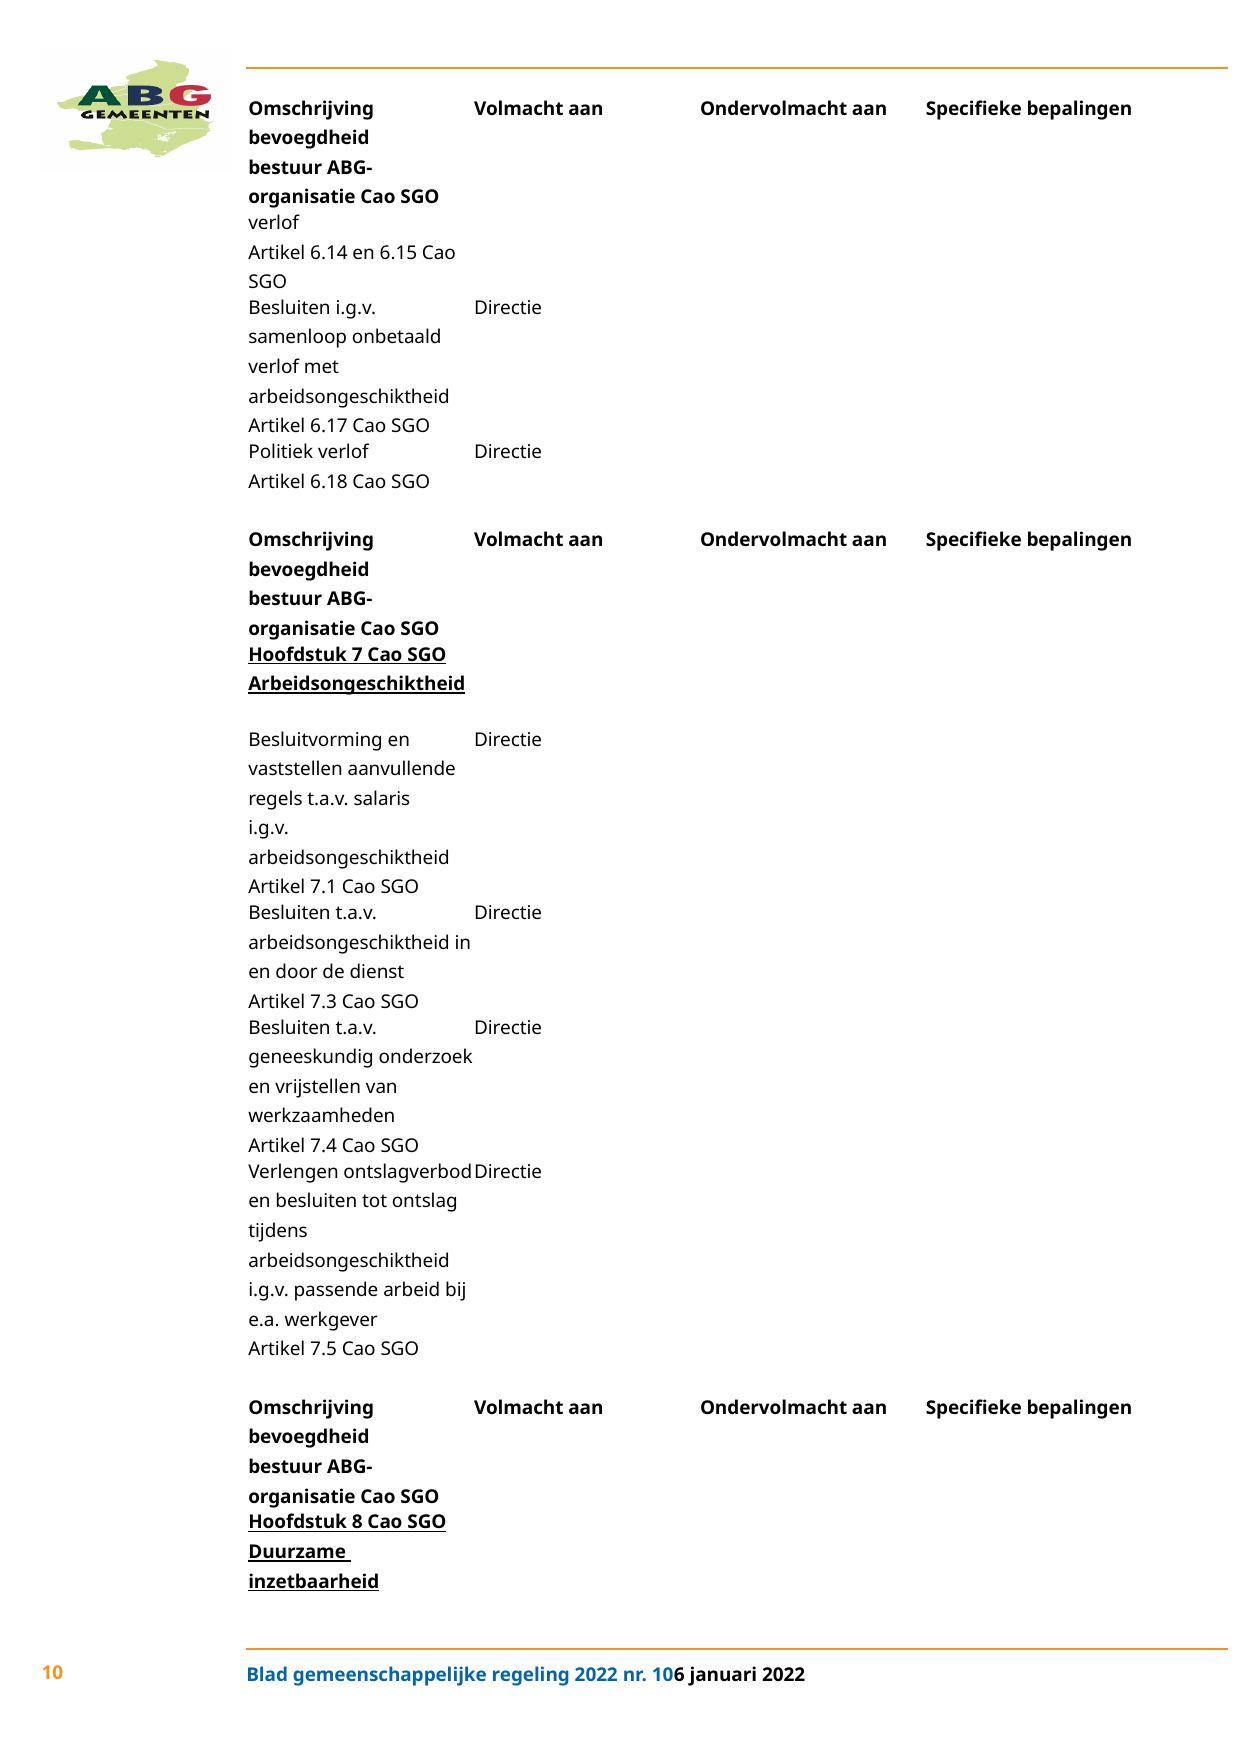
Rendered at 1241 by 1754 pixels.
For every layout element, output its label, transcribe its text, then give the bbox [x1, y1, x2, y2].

table_header Specifieke bepalingen [926, 526, 1152, 641]
table_cell Directie [474, 294, 700, 438]
table_header Specifieke bepalingen [926, 95, 1152, 209]
table_cell [700, 209, 926, 294]
table_cell [926, 1158, 1152, 1361]
table_header Omschrijving bevoegdheid bestuur ABG-organisatie Cao SGO [248, 1394, 474, 1509]
table_header Volmacht aan [474, 526, 700, 641]
table_header Ondervolmacht aan [700, 1394, 926, 1509]
table_cell [474, 1509, 700, 1593]
table_cell [926, 1014, 1152, 1158]
picture [41, 47, 231, 172]
table_cell Directie [474, 438, 700, 493]
table_header Ondervolmacht aan [700, 95, 926, 209]
table_cell Hoofdstuk 8 Cao SGO Duurzame inzetbaarheid [248, 1509, 474, 1593]
table_cell [926, 438, 1152, 493]
table_cell [700, 294, 926, 438]
table_header Omschrijving bevoegdheid bestuur ABG-organisatie Cao SGO [248, 526, 474, 641]
table_cell [700, 1509, 926, 1593]
table_cell [926, 900, 1152, 1014]
table_cell [926, 1509, 1152, 1593]
table_cell [700, 726, 926, 899]
table_header Specifieke bepalingen [926, 1394, 1152, 1509]
table_cell Politiek verlof Artikel 6.18 Cao SGO [248, 438, 474, 493]
table_cell Directie [474, 900, 700, 1014]
table_cell Besluiten i.g.v. samenloop onbetaald verlof met arbeidsongeschiktheid Artikel 6.17 Cao SGO [248, 294, 474, 438]
table_cell verlof Artikel 6.14 en 6.15 Cao SGO [248, 209, 474, 294]
table_cell [700, 1158, 926, 1361]
table_cell [926, 641, 1152, 726]
table_header Volmacht aan [474, 95, 700, 209]
table_cell Directie [474, 1158, 700, 1361]
table_cell [474, 641, 700, 726]
table_cell [926, 726, 1152, 899]
table_header Ondervolmacht aan [700, 526, 926, 641]
table_cell [474, 209, 700, 294]
table_header Volmacht aan [474, 1394, 700, 1509]
table_cell Besluiten t.a.v. geneeskundig onderzoek en vrijstellen van werkzaamheden Artikel 7.4 Cao SGO [248, 1014, 474, 1158]
table_cell Directie [474, 726, 700, 899]
table_cell [700, 641, 926, 726]
table_cell [700, 438, 926, 493]
table_cell Besluitvorming en vaststellen aanvullende regels t.a.v. salaris i.g.v. arbeidsongeschiktheid Artikel 7.1 Cao SGO [248, 726, 474, 899]
table_cell [926, 294, 1152, 438]
table_header Omschrijving bevoegdheid bestuur ABG-organisatie Cao SGO [248, 95, 474, 209]
table_cell Hoofdstuk 7 Cao SGO Arbeidsongeschiktheid [248, 641, 474, 726]
table_cell [700, 900, 926, 1014]
table_cell Directie [474, 1014, 700, 1158]
table_cell [926, 209, 1152, 294]
table_cell Besluiten t.a.v. arbeidsongeschiktheid in en door de dienst Artikel 7.3 Cao SGO [248, 900, 474, 1014]
table_cell [700, 1014, 926, 1158]
table_cell Verlengen ontslagverbod en besluiten tot ontslag tijdens arbeidsongeschiktheid i.g.v. passende arbeid bij e.a. werkgever Artikel 7.5 Cao SGO [248, 1158, 474, 1361]
